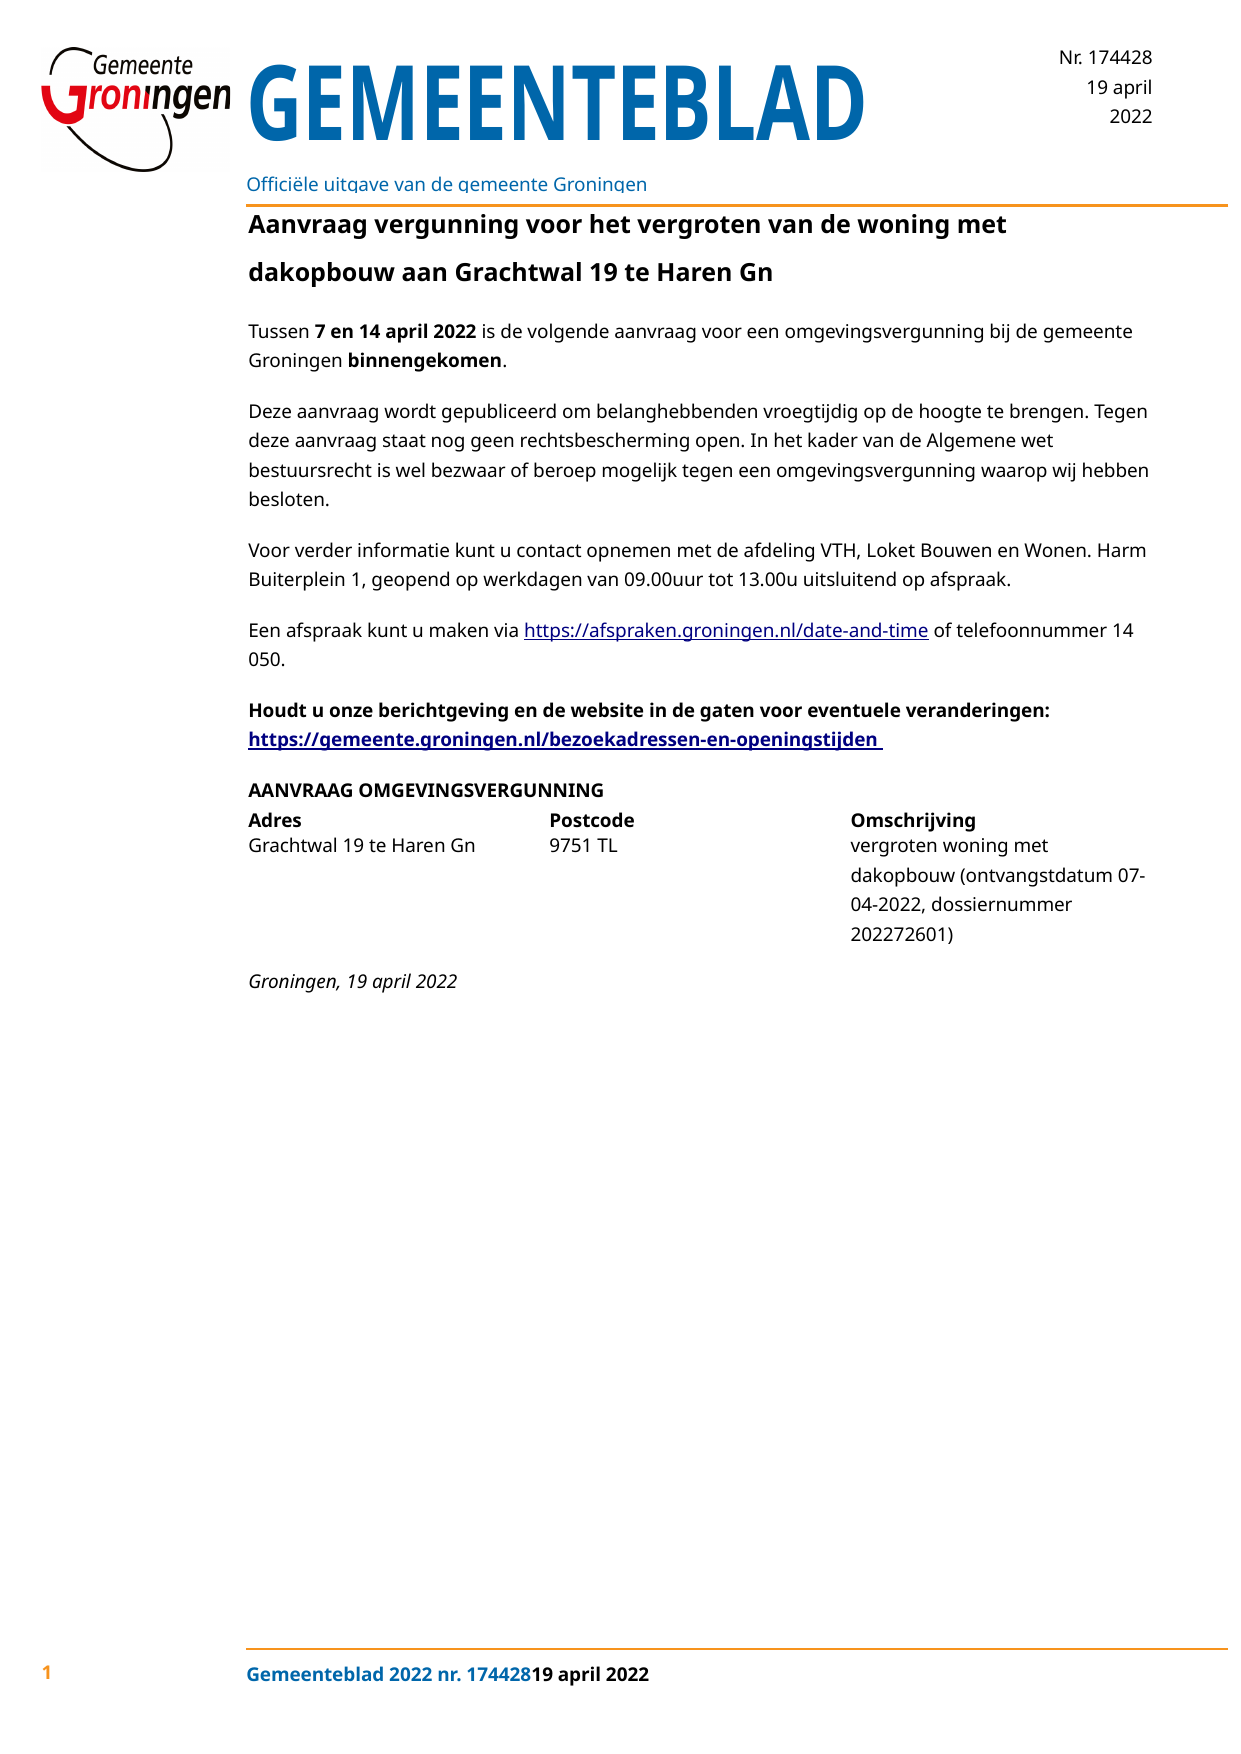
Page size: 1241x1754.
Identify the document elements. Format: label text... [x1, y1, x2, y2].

text Deze aanvraag wordt gepubliceerd om belanghebbenden vroegtijdig op de hoogte te brengen. Tegen deze aanvraag staat nog geen rechtsbescherming open. In het kader van de Algemene wet bestuursrecht is wel bezwaar of beroep mogelijk tegen een omgevingsvergunning waarop wij hebben besloten. [248, 398, 1152, 512]
text Aanvraag vergunning voor het vergroten van de woning met dakopbouw aan Grachtwal 19 te Haren Gn [248, 207, 1152, 288]
text Groningen, 19 april 2022 [248, 968, 1152, 994]
text Houdt u onze berichtgeving en de website in de gaten voor eventuele veranderingen: https://gemeente.groningen.nl/bezoekadressen-en-openingstijden [248, 697, 1152, 752]
table_cell Grachtwal 19 te Haren Gn [248, 833, 549, 947]
text Voor verder informatie kunt u contact opnemen met de afdeling VTH, Loket Bouwen en Wonen. Harm Buiterplein 1, geopend op werkdagen van 09.00uur tot 13.00u uitsluitend op afspraak. [248, 537, 1152, 592]
text Een afspraak kunt u maken via https://afspraken.groningen.nl/date-and-time of telefoonnummer 14 050. [248, 617, 1152, 672]
text AANVRAAG OMGEVINGSVERGUNNING [248, 777, 1152, 803]
table_header Omschrijving [850, 807, 1152, 832]
table_cell vergroten woning met dakopbouw (ontvangstdatum 07-04-2022, dossiernummer 202272601) [850, 833, 1152, 947]
table_header Adres [248, 807, 549, 832]
table_cell 9751 TL [549, 833, 850, 947]
table_header Postcode [549, 807, 850, 832]
text Tussen 7 en 14 april 2022 is de volgende aanvraag voor een omgevingsvergunning bij de gemeente Groningen binnengekomen. [248, 318, 1152, 373]
picture [41, 47, 231, 172]
